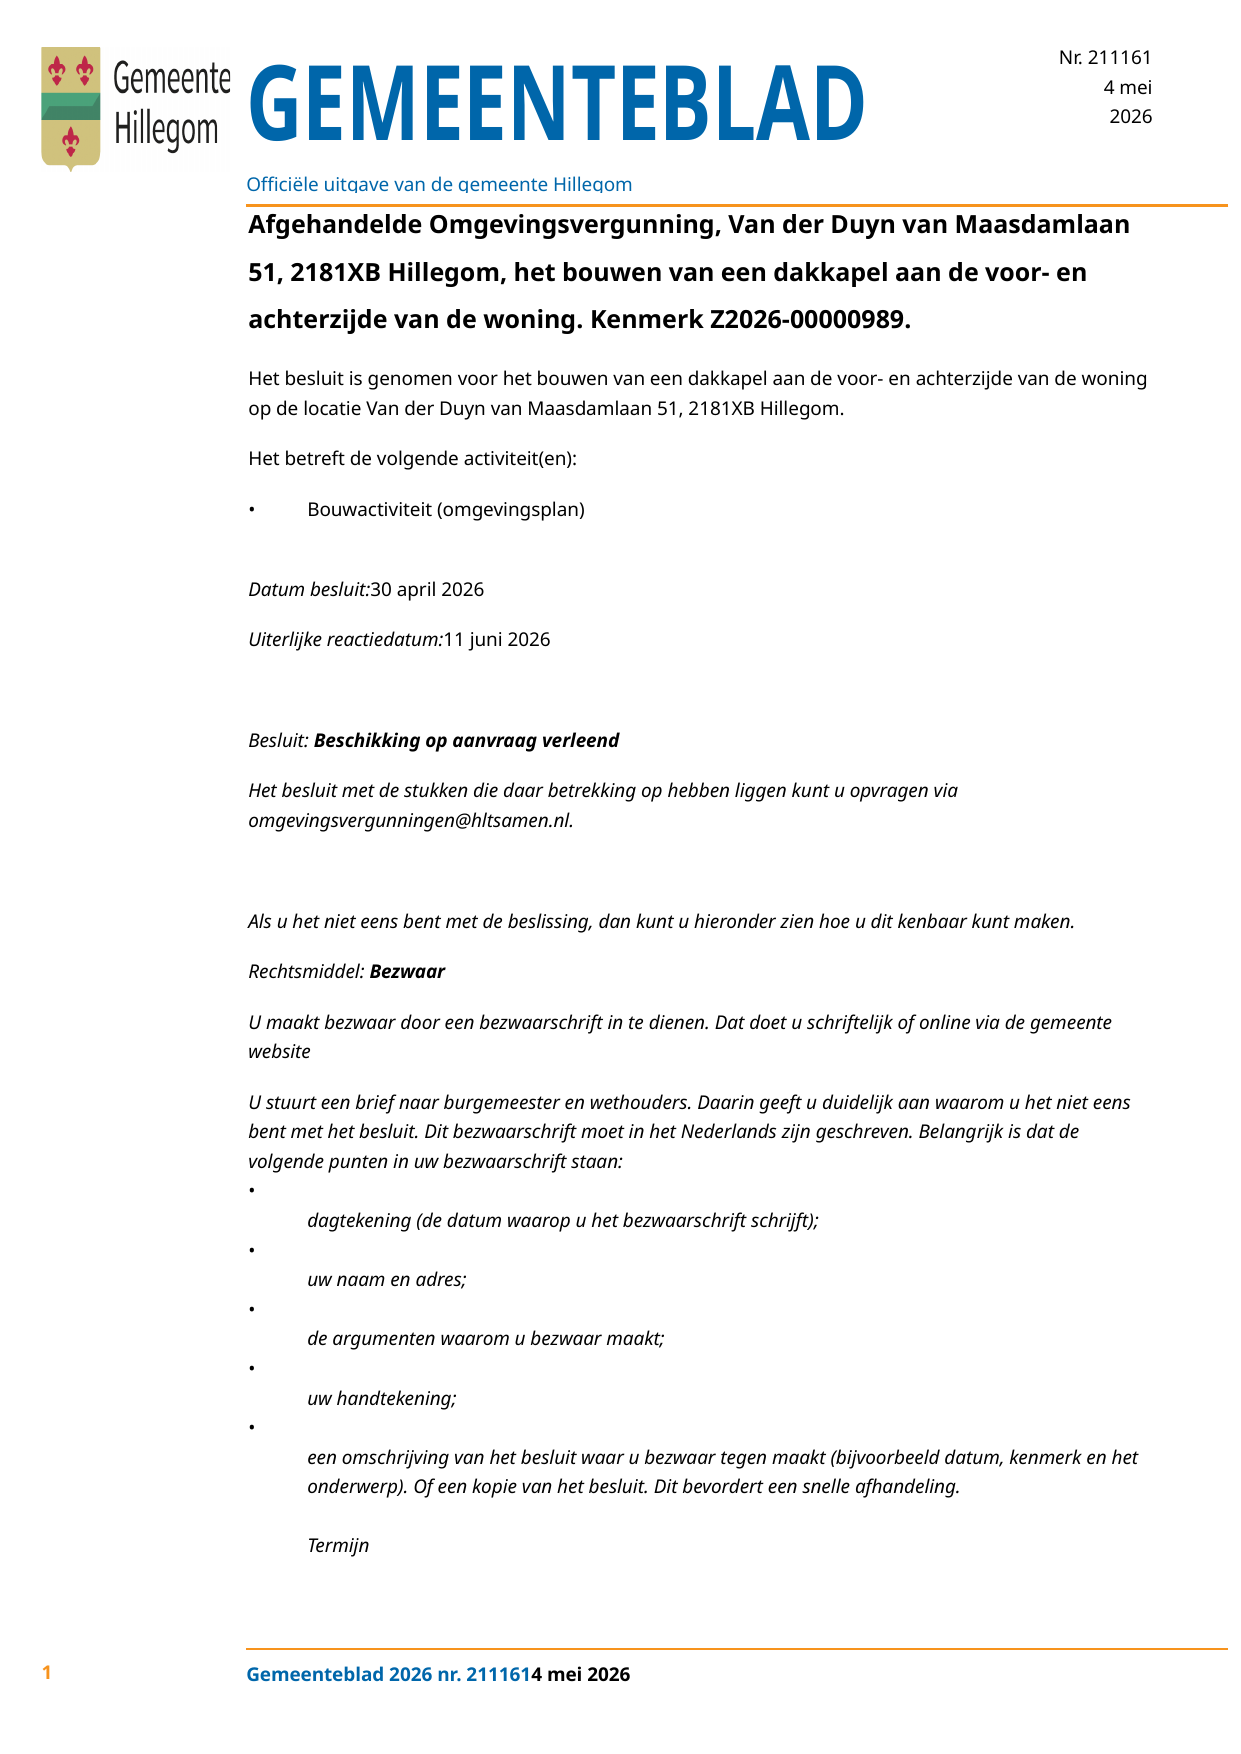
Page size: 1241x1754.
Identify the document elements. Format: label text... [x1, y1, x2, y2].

text Het betreft de volgende activiteit(en): [248, 446, 1152, 471]
text Het besluit met de stukken die daar betrekking op hebben liggen kunt u opvragen via omgevingsvergunningen@hltsamen.nl. [248, 778, 1152, 833]
text Uiterlijke reactiedatum:11 juni 2026 [248, 626, 1152, 652]
text Als u het niet eens bent met de beslissing, dan kunt u hieronder zien hoe u dit kenbaar kunt maken. [248, 908, 1152, 934]
text Rechtsmiddel: Bezwaar [248, 958, 1152, 984]
text Datum besluit:30 april 2026 [248, 576, 1152, 602]
picture [41, 47, 231, 172]
list dagtekening (de datum waarop u het bezwaarschrift schrijft); [248, 1207, 1152, 1233]
list een omschrijving van het besluit waar u bezwaar tegen maakt (bijvoorbeeld datum, kenmerk en het onderwerp). Of een kopie van het besluit. Dit bevordert een snelle afhandeling. [248, 1444, 1152, 1499]
text Het besluit is genomen voor het bouwen van een dakkapel aan de voor- en achterzijde van de woning op de locatie Van der Duyn van Maasdamlaan 51, 2181XB Hillegom. [248, 366, 1152, 421]
text U maakt bezwaar door een bezwaarschrift in te dienen. Dat doet u schriftelijk of online via de gemeente website [248, 1009, 1152, 1064]
list de argumenten waarom u bezwaar maakt; [248, 1326, 1152, 1351]
list uw naam en adres; [248, 1266, 1152, 1292]
text Afgehandelde Omgevingsvergunning, Van der Duyn van Maasdamlaan 51, 2181XB Hillegom, het bouwen van een dakkapel aan de voor- en achterzijde van de woning. Kenmerk Z2026-00000989. [248, 207, 1152, 336]
list Bouwactiviteit (omgevingsplan) [248, 496, 1152, 522]
text Besluit: Beschikking op aanvraag verleend [248, 727, 1152, 753]
list uw handtekening; [248, 1385, 1152, 1410]
text U stuurt een brief naar burgemeester en wethouders. Daarin geeft u duidelijk aan waarom u het niet eens bent met het besluit. Dit bezwaarschrift moet in het Nederlands zijn geschreven. Belangrijk is dat de volgende punten in uw bezwaarschrift staan: [248, 1089, 1152, 1174]
list Termijn [248, 1533, 1152, 1558]
